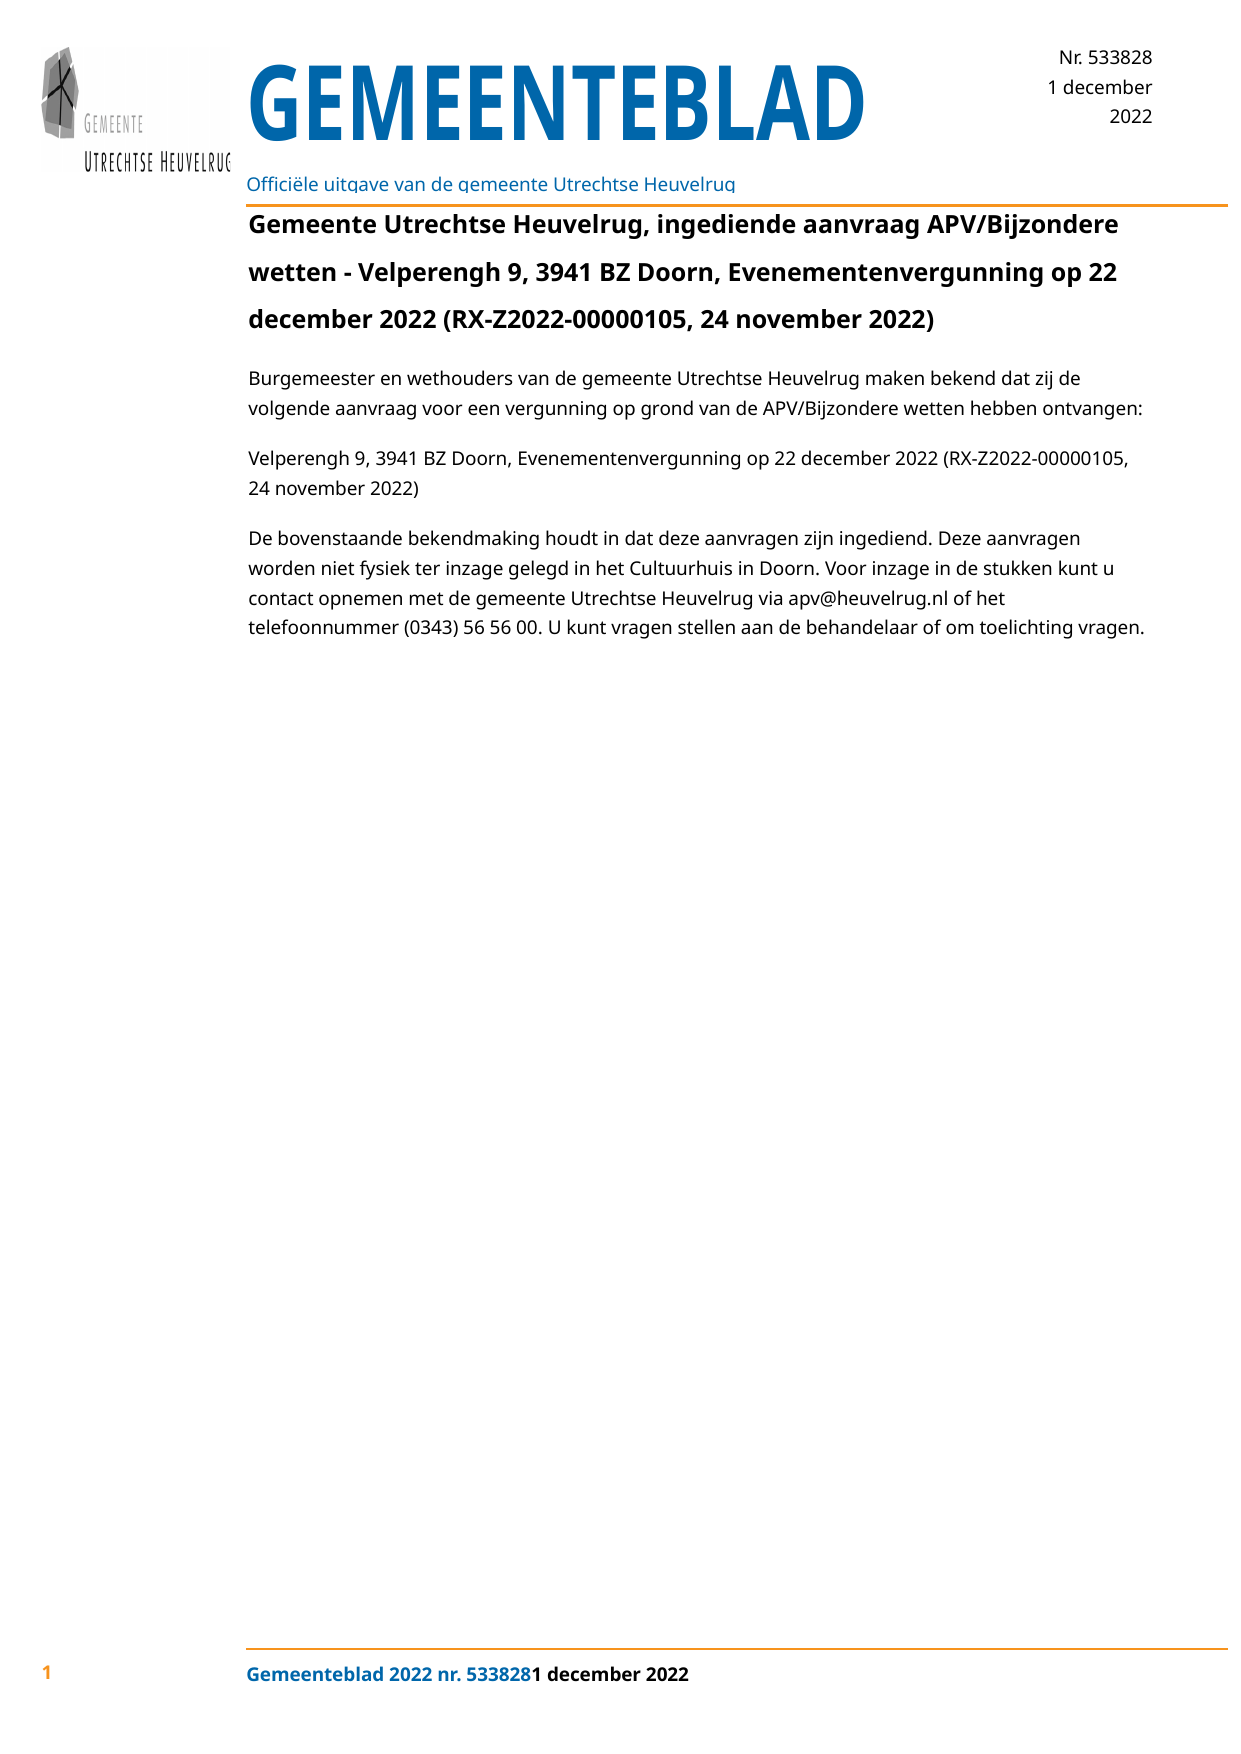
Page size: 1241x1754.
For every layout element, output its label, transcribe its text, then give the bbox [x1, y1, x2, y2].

text Velperengh 9, 3941 BZ Doorn, Evenementenvergunning op 22 december 2022 (RX-Z2022-00000105, 24 november 2022) [248, 446, 1152, 501]
picture [41, 47, 231, 172]
text Gemeente Utrechtse Heuvelrug, ingediende aanvraag APV/Bijzondere wetten - Velperengh 9, 3941 BZ Doorn, Evenementenvergunning op 22 december 2022 (RX-Z2022-00000105, 24 november 2022) [248, 207, 1152, 336]
text Burgemeester en wethouders van de gemeente Utrechtse Heuvelrug maken bekend dat zij de volgende aanvraag voor een vergunning op grond van de APV/Bijzondere wetten hebben ontvangen: [248, 366, 1152, 421]
text De bovenstaande bekendmaking houdt in dat deze aanvragen zijn ingediend. Deze aanvragen worden niet fysiek ter inzage gelegd in het Cultuurhuis in Doorn. Voor inzage in de stukken kunt u contact opnemen met de gemeente Utrechtse Heuvelrug via apv@heuvelrug.nl of het telefoonnummer (0343) 56 56 00. U kunt vragen stellen aan de behandelaar of om toelichting vragen. [248, 526, 1152, 640]
